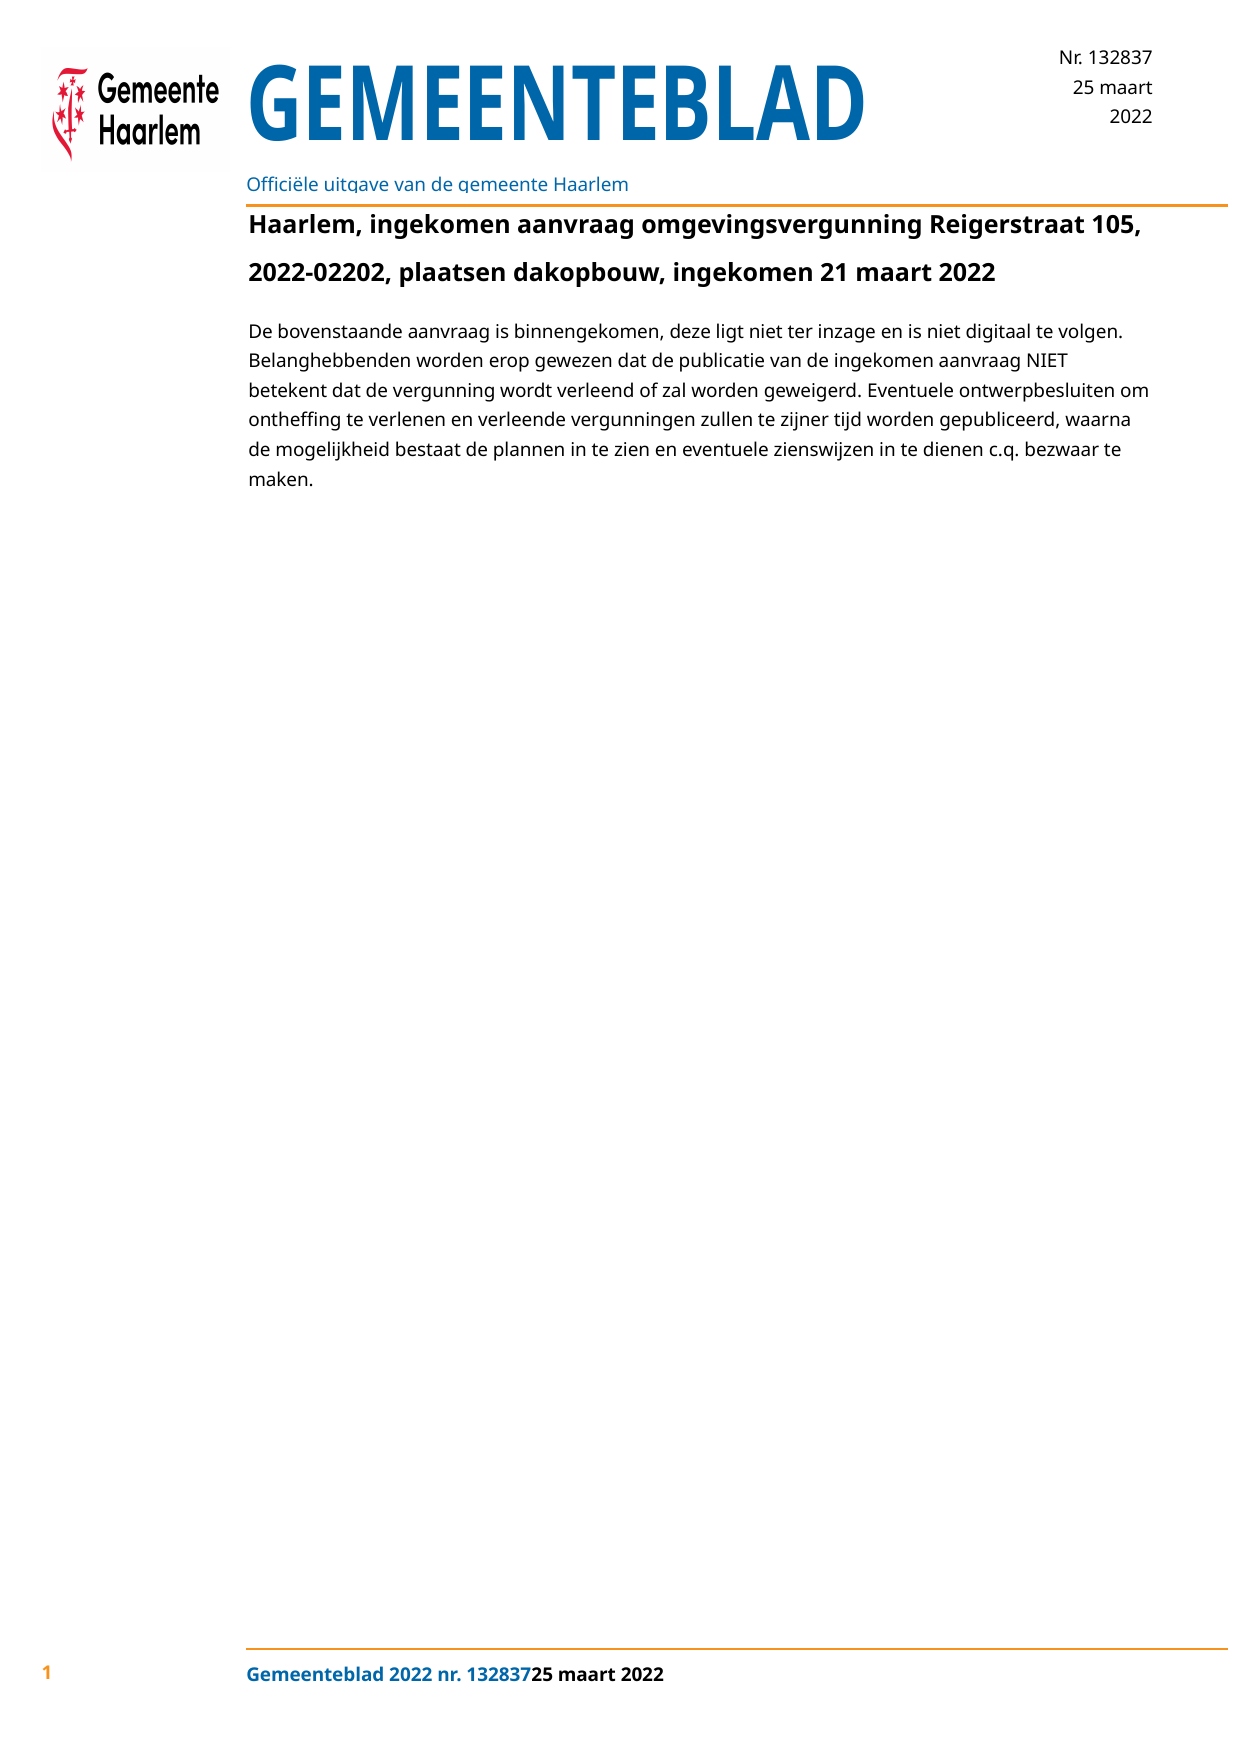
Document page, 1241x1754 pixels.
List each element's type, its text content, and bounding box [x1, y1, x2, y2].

text Haarlem, ingekomen aanvraag omgevingsvergunning Reigerstraat 105, 2022-02202, plaatsen dakopbouw, ingekomen 21 maart 2022 [248, 207, 1152, 288]
picture [41, 47, 231, 172]
text De bovenstaande aanvraag is binnengekomen, deze ligt niet ter inzage en is niet digitaal te volgen. Belanghebbenden worden erop gewezen dat de publicatie van de ingekomen aanvraag NIET betekent dat de vergunning wordt verleend of zal worden geweigerd. Eventuele ontwerpbesluiten om ontheffing te verlenen en verleende vergunningen zullen te zijner tijd worden gepubliceerd, waarna de mogelijkheid bestaat de plannen in te zien en eventuele zienswijzen in te dienen c.q. bezwaar te maken. [248, 318, 1152, 492]
